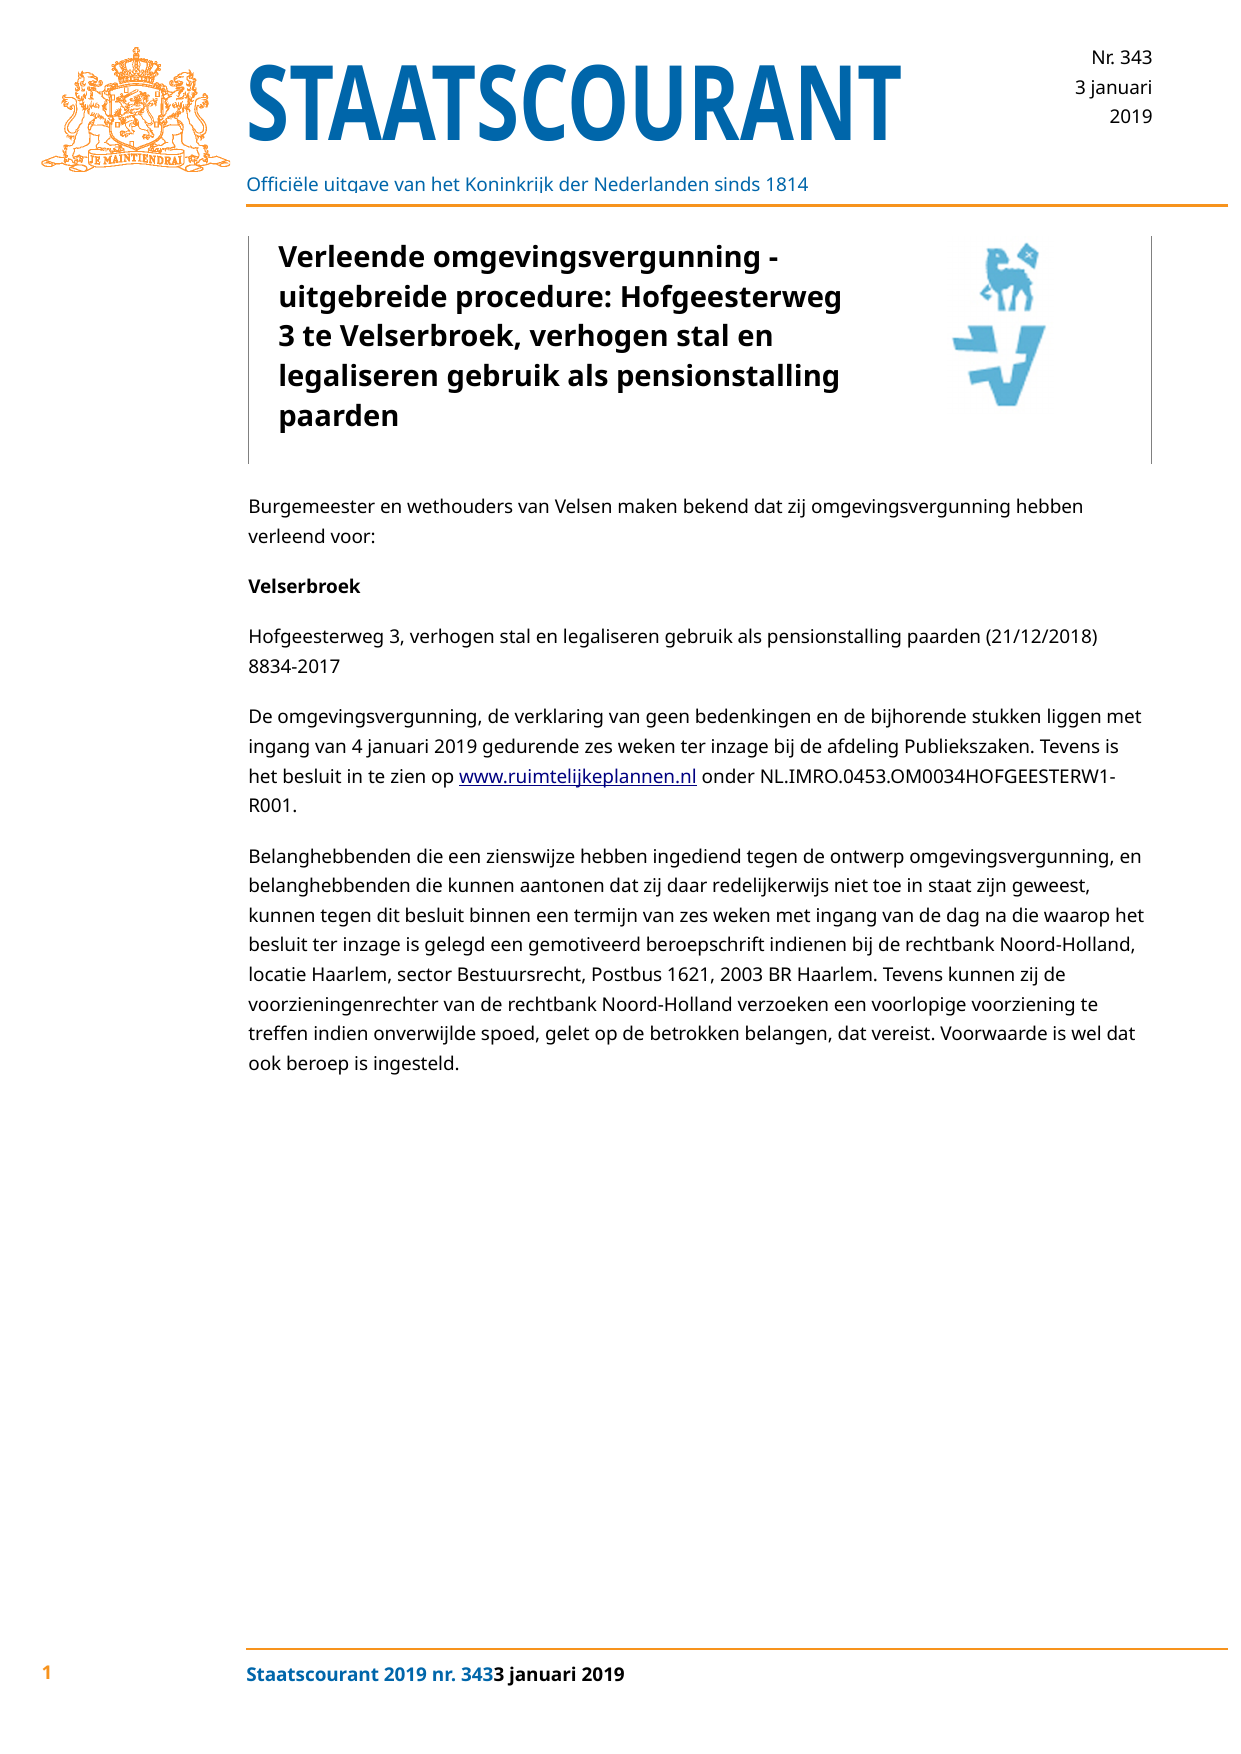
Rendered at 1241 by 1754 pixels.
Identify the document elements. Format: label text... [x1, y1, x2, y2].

text Velserbroek [248, 573, 1152, 599]
text Belanghebbenden die een zienswijze hebben ingediend tegen de ontwerp omgevingsvergunning, en belanghebbenden die kunnen aantonen dat zij daar redelijkerwijs niet toe in staat zijn geweest, kunnen tegen dit besluit binnen een termijn van zes weken met ingang van de dag na die waarop het besluit ter inzage is gelegd een gemotiveerd beroepschrift indienen bij de rechtbank Noord-Holland, locatie Haarlem, sector Bestuursrecht, Postbus 1621, 2003 BR Haarlem. Tevens kunnen zij de voorzieningenrechter van de rechtbank Noord-Holland verzoeken een voorlopige voorziening te treffen indien onverwijlde spoed, gelet op de betrokken belangen, dat vereist. Voorwaarde is wel dat ook beroep is ingesteld. [248, 843, 1152, 1076]
picture [946, 236, 1055, 414]
picture [41, 47, 231, 172]
text Burgemeester en wethouders van Velsen maken bekend dat zij omgevingsvergunning hebben verleend voor: [248, 493, 1152, 549]
text De omgevingsvergunning, de verklaring van geen bedenkingen en de bijhorende stukken liggen met ingang van 4 januari 2019 gedurende zes weken ter inzage bij de afdeling Publiekszaken. Tevens is het besluit in te zien op www.ruimtelijkeplannen.nl onder NL.IMRO.0453.OM0034HOFGEESTERW1-R001. [248, 704, 1152, 818]
table_header [1055, 236, 1151, 413]
table_header Verleende omgevingsvergunning - uitgebreide procedure: Hofgeesterweg 3 te Velserbroek, verhogen stal en legaliseren gebruik als pensionstalling paarden [249, 236, 850, 464]
text Hofgeesterweg 3, verhogen stal en legaliseren gebruik als pensionstalling paarden (21/12/2018) 8834-2017 [248, 624, 1152, 679]
table_header [850, 414, 1151, 464]
table_header [850, 236, 946, 413]
